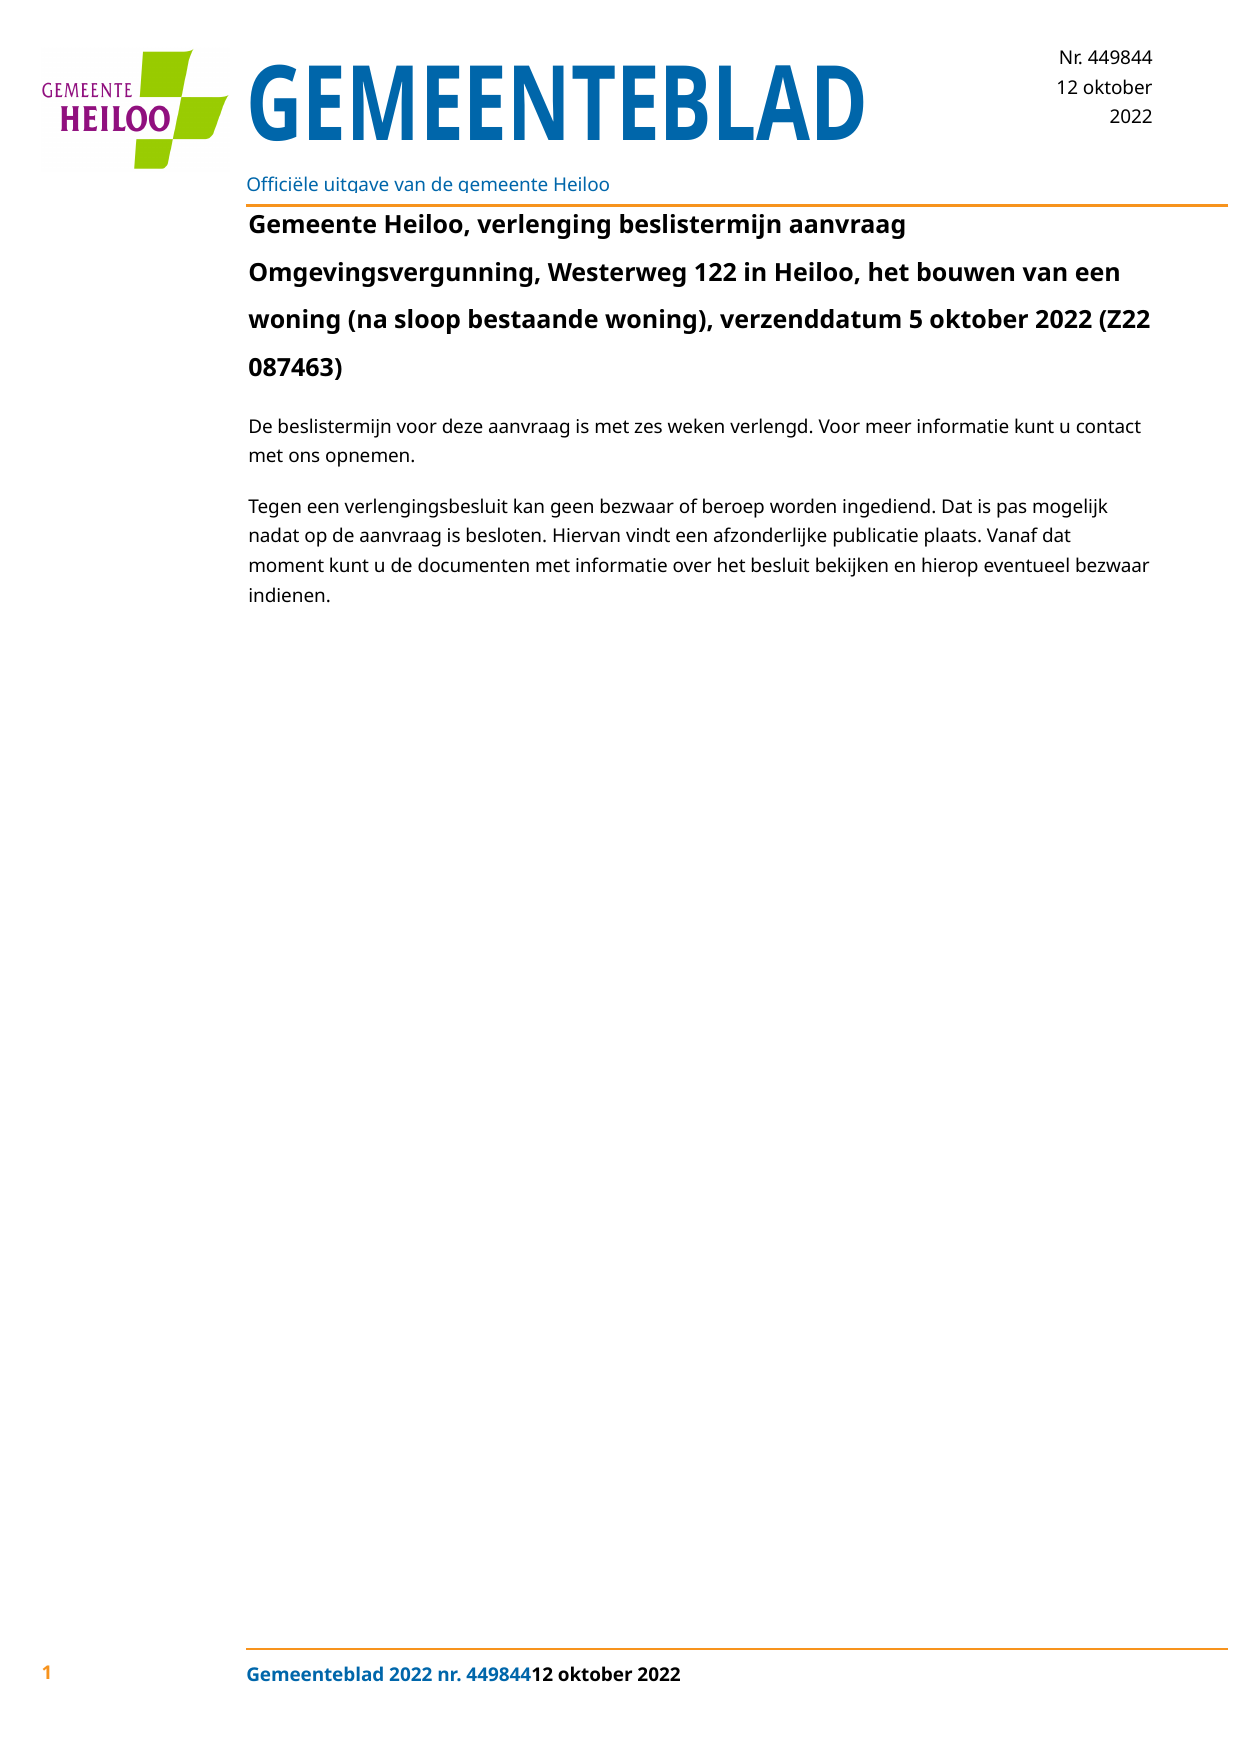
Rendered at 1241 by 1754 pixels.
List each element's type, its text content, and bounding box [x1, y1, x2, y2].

text De beslistermijn voor deze aanvraag is met zes weken verlengd. Voor meer informatie kunt u contact met ons opnemen. [248, 413, 1152, 468]
text Gemeente Heiloo, verlenging beslistermijn aanvraag Omgevingsvergunning, Westerweg 122 in Heiloo, het bouwen van een woning (na sloop bestaande woning), verzenddatum 5 oktober 2022 (Z22 087463) [248, 207, 1152, 384]
text Tegen een verlengingsbesluit kan geen bezwaar of beroep worden ingediend. Dat is pas mogelijk nadat op de aanvraag is besloten. Hiervan vindt een afzonderlijke publicatie plaats. Vanaf dat moment kunt u de documenten met informatie over het besluit bekijken en hierop eventueel bezwaar indienen. [248, 493, 1152, 608]
picture [41, 47, 231, 172]
